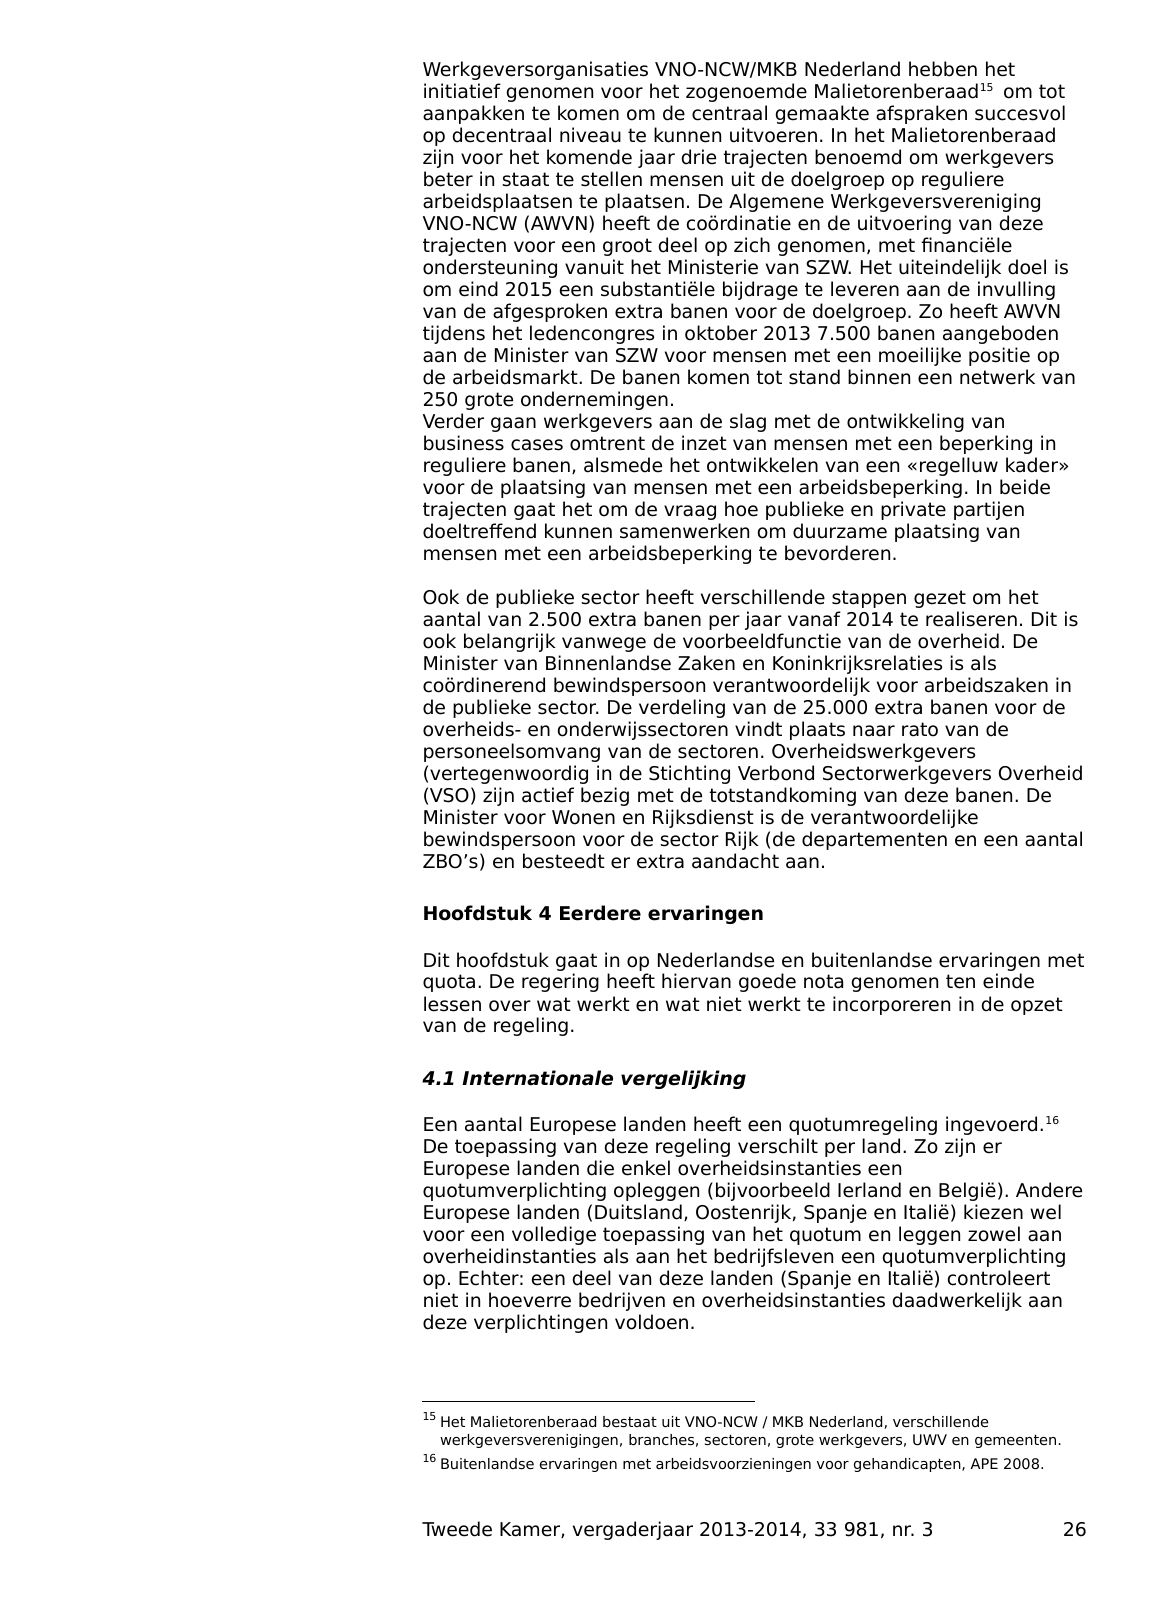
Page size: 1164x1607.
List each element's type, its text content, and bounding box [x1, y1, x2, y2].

text Het Malietorenberaad bestaat uit VNO-NCW / MKB Nederland, verschillende werkgeversverenigingen, branches, sectoren, grote werkgevers, UWV en gemeenten. [422, 1410, 1087, 1449]
text Werkgeversorganisaties VNO-NCW/MKB Nederland hebben het initiatief genomen voor het zogenoemde Malietorenberaad om tot aanpakken te komen om de centraal gemaakte afspraken succesvol op decentraal niveau te kunnen uitvoeren. In het Malietorenberaad zijn voor het komende jaar drie trajecten benoemd om werkgevers beter in staat te stellen mensen uit de doelgroep op reguliere arbeidsplaatsen te plaatsen. De Algemene Werkgeversvereniging VNO-NCW (AWVN) heeft de coördinatie en de uitvoering van deze trajecten voor een groot deel op zich genomen, met financiële ondersteuning vanuit het Ministerie van SZW. Het uiteindelijk doel is om eind 2015 een substantiële bijdrage te leveren aan de invulling van de afgesproken extra banen voor de doelgroep. Zo heeft AWVN tijdens het ledencongres in oktober 2013 7.500 banen aangeboden aan de Minister van SZW voor mensen met een moeilijke positie op de arbeidsmarkt. De banen komen tot stand binnen een netwerk van 250 grote ondernemingen. [422, 59, 1087, 411]
text Verder gaan werkgevers aan de slag met de ontwikkeling van business cases omtrent de inzet van mensen met een beperking in reguliere banen, alsmede het ontwikkelen van een «regelluw kader» voor de plaatsing van mensen met een arbeidsbeperking. In beide trajecten gaat het om de vraag hoe publieke en private partijen doeltreffend kunnen samenwerken om duurzame plaatsing van mensen met een arbeidsbeperking te bevorderen. [422, 411, 1087, 564]
subtitle 4.1 Internationale vergelijking [422, 1067, 1087, 1089]
text Buitenlandse ervaringen met arbeidsvoorzieningen voor gehandicapten, APE 2008. [422, 1452, 1087, 1474]
text Een aantal Europese landen heeft een quotumregeling ingevoerd. De toepassing van deze regeling verschilt per land. Zo zijn er Europese landen die enkel overheidsinstanties een quotumverplichting opleggen (bijvoorbeeld Ierland en België). Andere Europese landen (Duitsland, Oostenrijk, Spanje en Italië) kiezen wel voor een volledige toepassing van het quotum en leggen zowel aan overheidinstanties als aan het bedrijfsleven een quotumverplichting op. Echter: een deel van deze landen (Spanje en Italië) controleert niet in hoeverre bedrijven en overheidsinstanties daadwerkelijk aan deze verplichtingen voldoen. [422, 1114, 1087, 1334]
text Ook de publieke sector heeft verschillende stappen gezet om het aantal van 2.500 extra banen per jaar vanaf 2014 te realiseren. Dit is ook belangrijk vanwege de voorbeeldfunctie van de overheid. De Minister van Binnenlandse Zaken en Koninkrijksrelaties is als coördinerend bewindspersoon verantwoordelijk voor arbeidszaken in de publieke sector. De verdeling van de 25.000 extra banen voor de overheids- en onderwijssectoren vindt plaats naar rato van de personeelsomvang van de sectoren. Overheidswerkgevers (vertegenwoordig in de Stichting Verbond Sectorwerkgevers Overheid (VSO) zijn actief bezig met de totstandkoming van deze banen. De Minister voor Wonen en Rijksdienst is de verantwoordelijke bewindspersoon voor de sector Rijk (de departementen en een aantal ZBO’s) en besteedt er extra aandacht aan. [422, 587, 1087, 872]
subtitle Hoofdstuk 4 Eerdere ervaringen [422, 902, 1087, 924]
text Dit hoofdstuk gaat in op Nederlandse en buitenlandse ervaringen met quota. De regering heeft hiervan goede nota genomen ten einde lessen over wat werkt en wat niet werkt te incorporeren in de opzet van de regeling. [422, 949, 1087, 1037]
